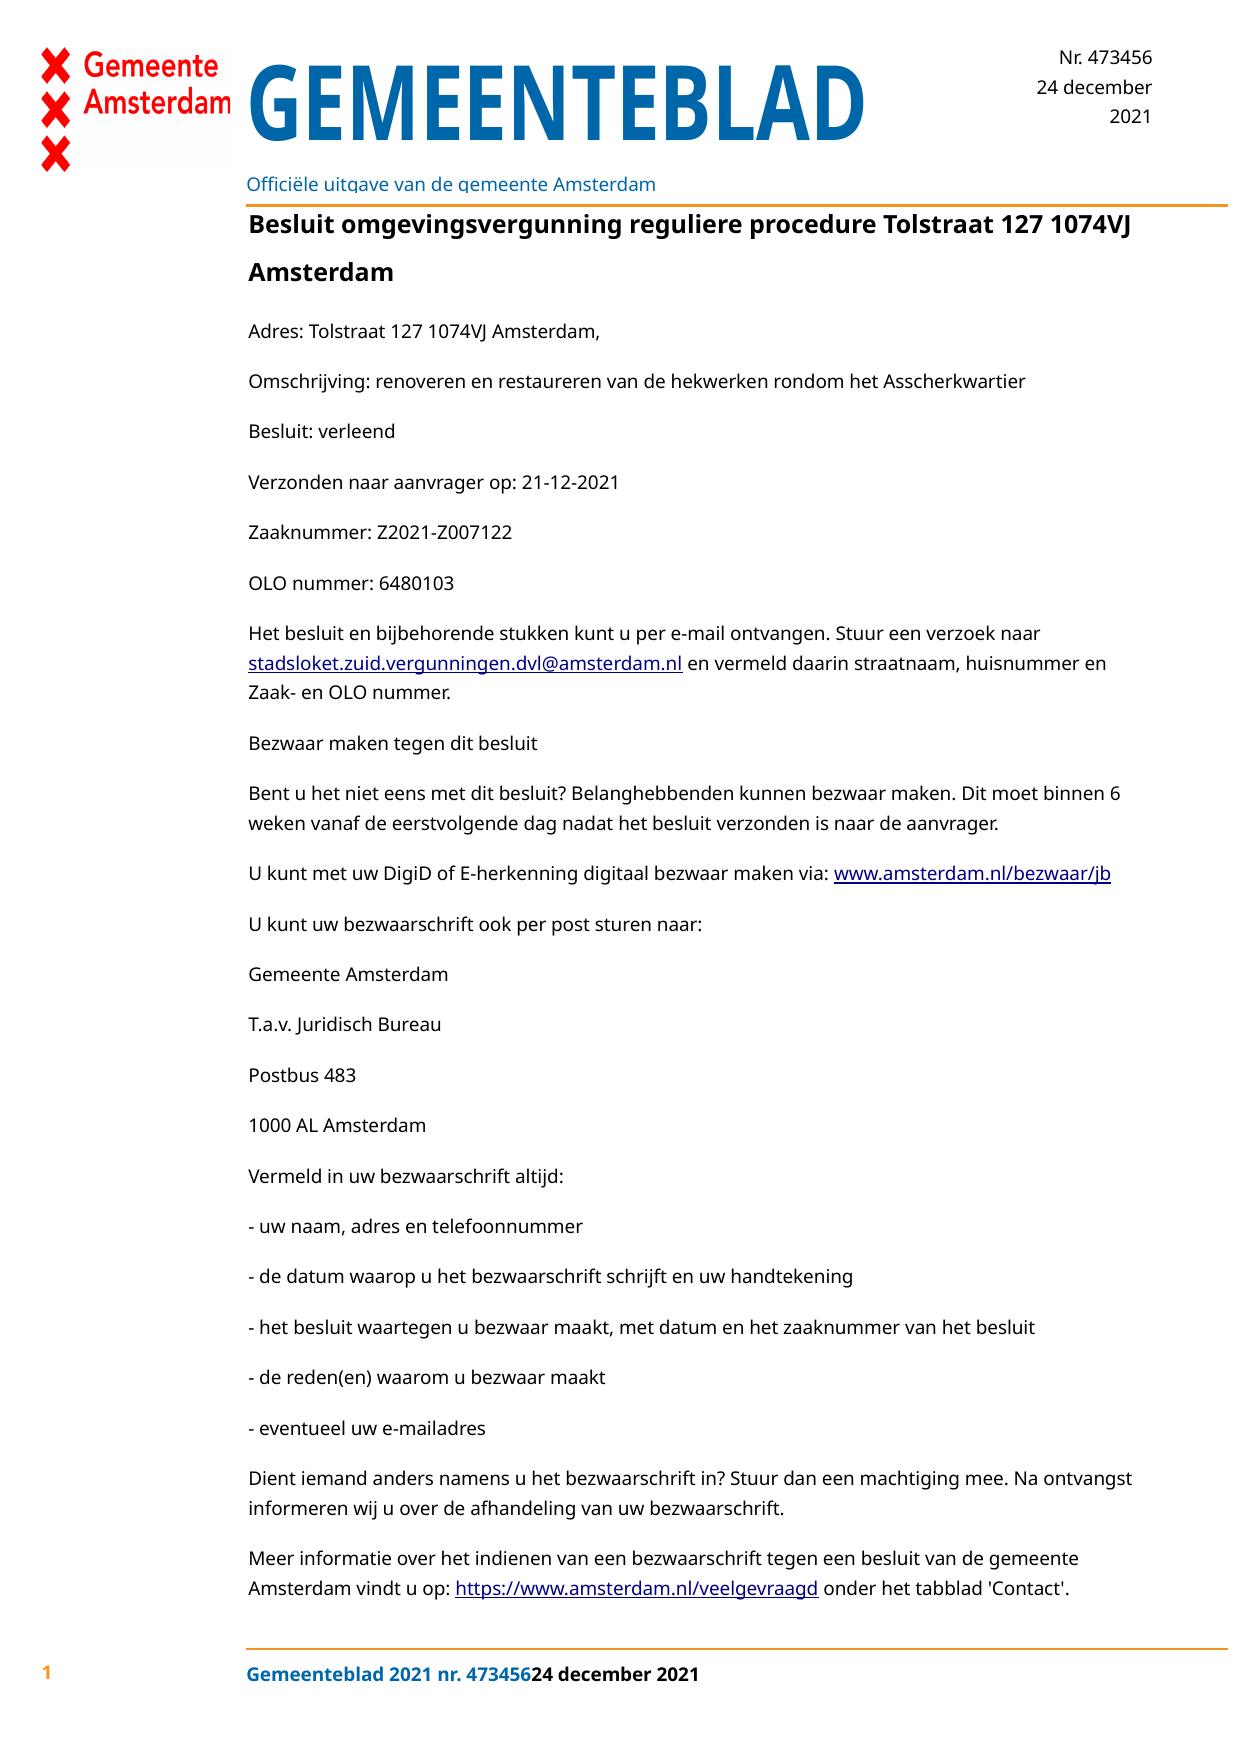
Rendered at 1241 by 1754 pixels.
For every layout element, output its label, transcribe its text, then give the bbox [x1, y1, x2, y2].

text Adres: Tolstraat 127 1074VJ Amsterdam, [248, 318, 1152, 344]
text Het besluit en bijbehorende stukken kunt u per e-mail ontvangen. Stuur een verzoek naar stadsloket.zuid.vergunningen.dvl@amsterdam.nl en vermeld daarin straatnaam, huisnummer en Zaak- en OLO nummer. [248, 620, 1152, 705]
text - eventueel uw e-mailadres [248, 1415, 1152, 1441]
text U kunt uw bezwaarschrift ook per post sturen naar: [248, 911, 1152, 937]
text Dient iemand anders namens u het bezwaarschrift in? Stuur dan een machtiging mee. Na ontvangst informeren wij u over de afhandeling van uw bezwaarschrift. [248, 1465, 1152, 1521]
text - de datum waarop u het bezwaarschrift schrijft en uw handtekening [248, 1264, 1152, 1289]
text - de reden(en) waarom u bezwaar maakt [248, 1364, 1152, 1390]
text Gemeente Amsterdam [248, 961, 1152, 987]
text - uw naam, adres en telefoonnummer [248, 1213, 1152, 1239]
text Besluit: verleend [248, 419, 1152, 444]
text - het besluit waartegen u bezwaar maakt, met datum en het zaaknummer van het besluit [248, 1314, 1152, 1340]
text Omschrijving: renoveren en restaureren van de hekwerken rondom het Asscherkwartier [248, 368, 1152, 394]
text Zaaknummer: Z2021-Z007122 [248, 519, 1152, 545]
text Bent u het niet eens met dit besluit? Belanghebbenden kunnen bezwaar maken. Dit moet binnen 6 weken vanaf de eerstvolgende dag nadat het besluit verzonden is naar de aanvrager. [248, 780, 1152, 836]
text Bezwaar maken tegen dit besluit [248, 730, 1152, 756]
text Besluit omgevingsvergunning reguliere procedure Tolstraat 127 1074VJ Amsterdam [248, 207, 1152, 288]
text Postbus 483 [248, 1062, 1152, 1088]
text 1000 AL Amsterdam [248, 1112, 1152, 1138]
text Verzonden naar aanvrager op: 21-12-2021 [248, 469, 1152, 495]
text T.a.v. Juridisch Bureau [248, 1012, 1152, 1037]
text Vermeld in uw bezwaarschrift altijd: [248, 1163, 1152, 1189]
text OLO nummer: 6480103 [248, 570, 1152, 596]
text U kunt met uw DigiD of E-herkenning digitaal bezwaar maken via: www.amsterdam.nl/bezwaar/jb [248, 860, 1152, 886]
picture [41, 47, 231, 172]
text Meer informatie over het indienen van een bezwaarschrift tegen een besluit van de gemeente Amsterdam vindt u op: https://www.amsterdam.nl/veelgevraagd onder het tabblad 'Contact'. [248, 1545, 1152, 1601]
